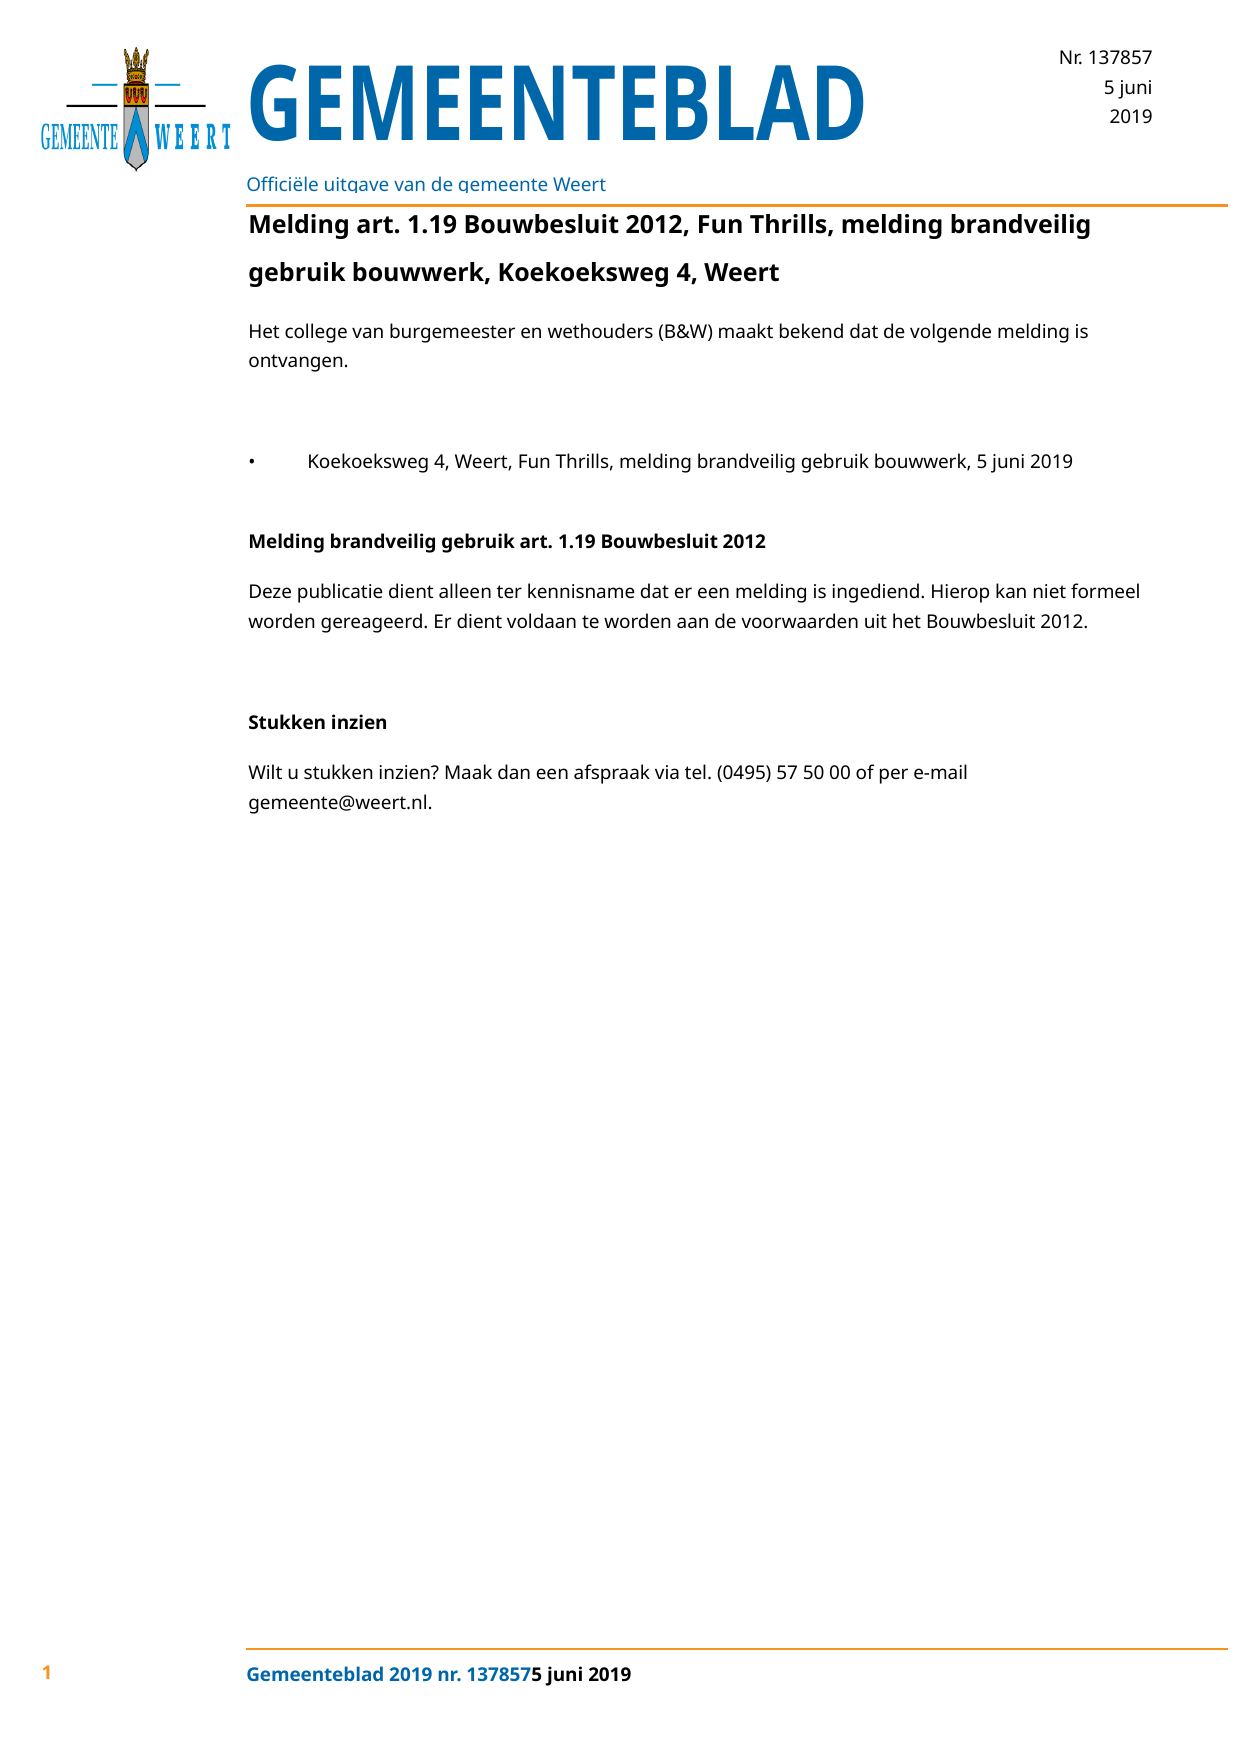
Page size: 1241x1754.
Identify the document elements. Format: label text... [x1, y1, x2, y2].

text Stukken inzien [248, 709, 1152, 735]
text Melding art. 1.19 Bouwbesluit 2012, Fun Thrills, melding brandveilig gebruik bouwwerk, Koekoeksweg 4, Weert [248, 207, 1152, 288]
picture [41, 47, 231, 172]
text Het college van burgemeester en wethouders (B&W) maakt bekend dat de volgende melding is ontvangen. [248, 318, 1152, 373]
list Koekoeksweg 4, Weert, Fun Thrills, melding brandveilig gebruik bouwwerk, 5 juni 2019 [248, 448, 1152, 474]
text Deze publicatie dient alleen ter kennisname dat er een melding is ingediend. Hierop kan niet formeel worden gereageerd. Er dient voldaan te worden aan de voorwaarden uit het Bouwbesluit 2012. [248, 579, 1152, 634]
text Wilt u stukken inzien? Maak dan een afspraak via tel. (0495) 57 50 00 of per e-mail gemeente@weert.nl. [248, 759, 1152, 815]
text Melding brandveilig gebruik art. 1.19 Bouwbesluit 2012 [248, 528, 1152, 554]
